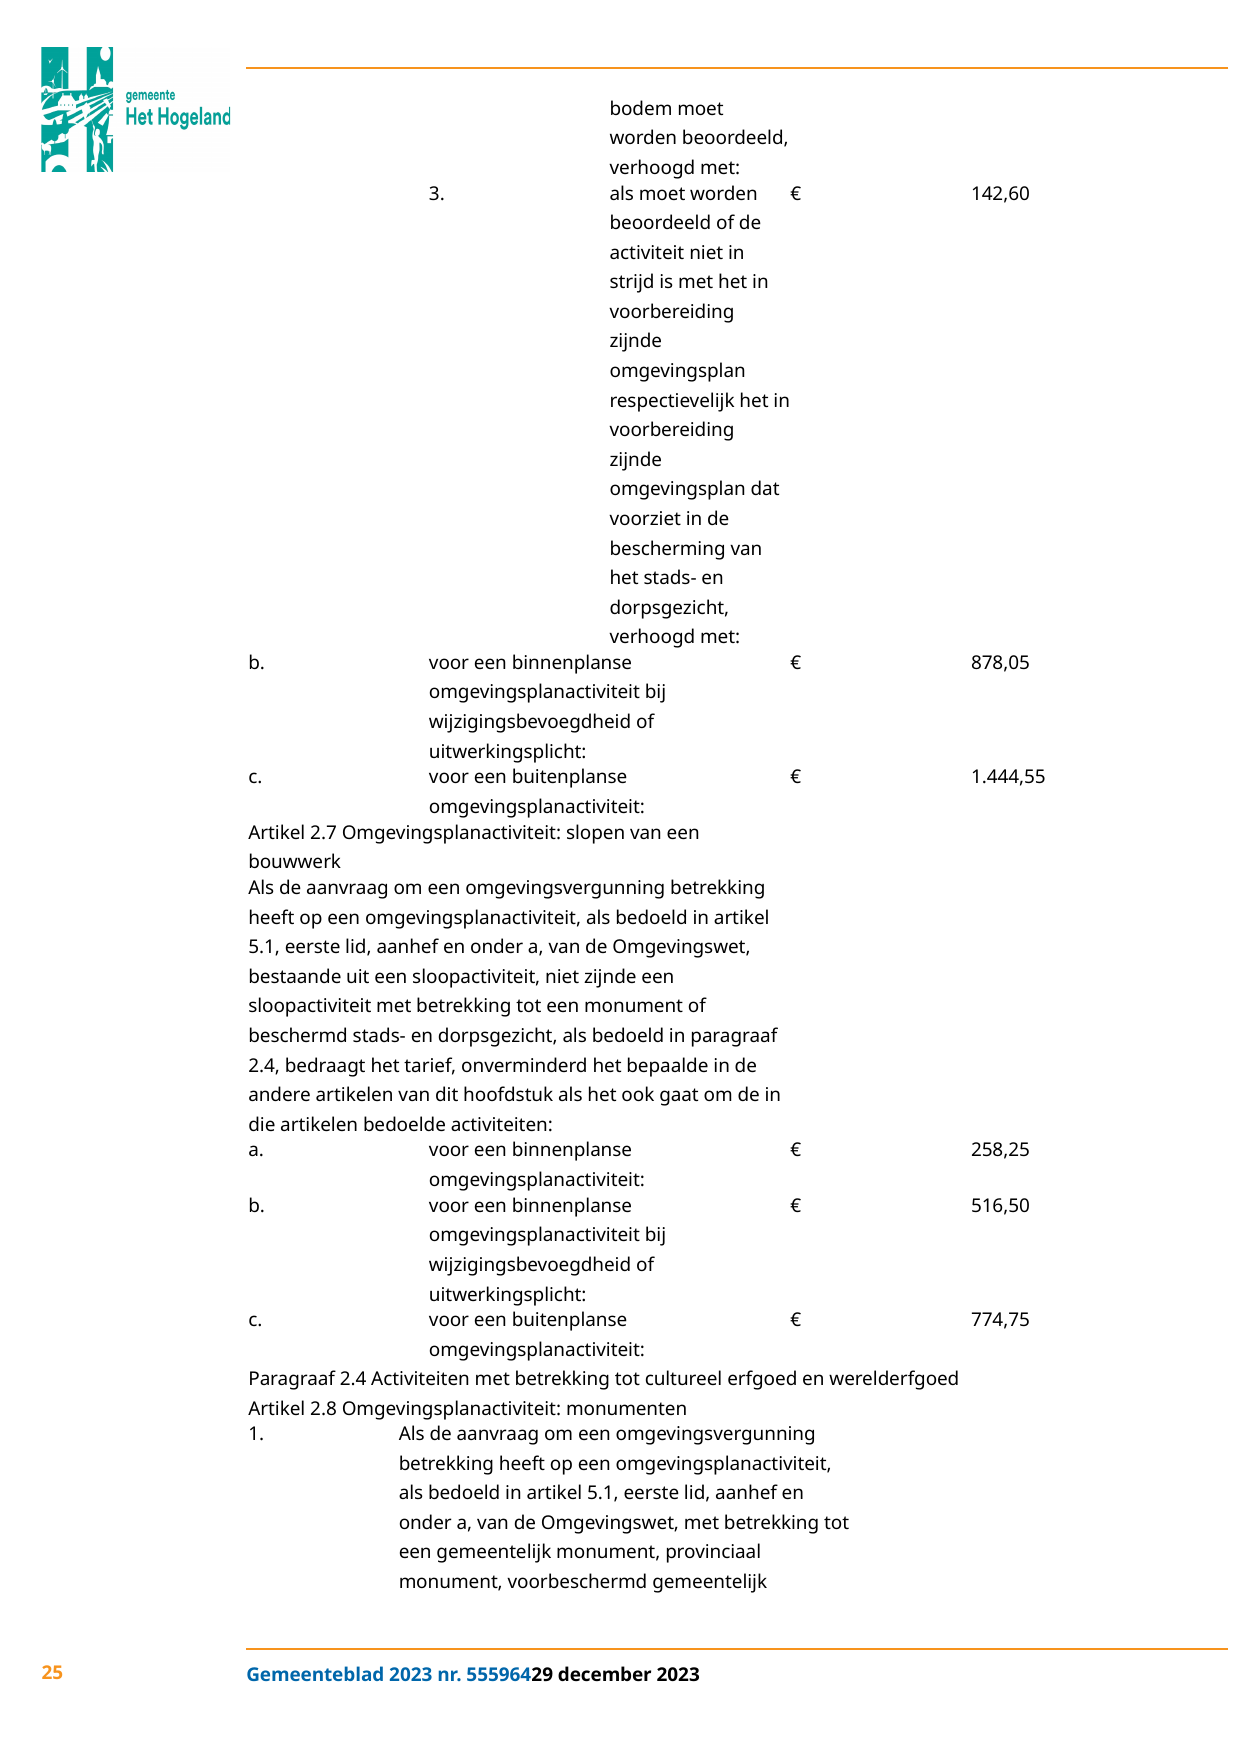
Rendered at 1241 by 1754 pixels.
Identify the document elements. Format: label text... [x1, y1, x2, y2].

table_cell 774,75 [971, 1306, 1152, 1362]
table_cell a. [248, 1137, 429, 1192]
table_cell € [790, 764, 971, 819]
table_cell bodem moet worden beoordeeld, verhoogd met: [609, 95, 790, 180]
table_cell 878,05 [971, 649, 1152, 764]
table_cell 516,50 [971, 1192, 1152, 1306]
table_cell € [790, 180, 971, 649]
table_cell [248, 95, 429, 180]
table_cell als moet worden beoordeeld of de activiteit niet in strijd is met het in voorbereiding zijnde omgevingsplan respectievelijk het in voorbereiding zijnde omgevingsplan dat voorziet in de bescherming van het stads- en dorpsgezicht, verhoogd met: [609, 180, 790, 649]
table_cell voor een binnenplanse omgevingsplanactiviteit bij wijzigingsbevoegdheid of uitwerkingsplicht: [429, 649, 790, 764]
table_cell b. [248, 649, 429, 764]
table_cell [790, 874, 971, 1137]
table_cell [790, 95, 971, 180]
table_cell voor een binnenplanse omgevingsplanactiviteit: [429, 1137, 790, 1192]
table_cell c. [248, 764, 429, 819]
table_cell voor een buitenplanse omgevingsplanactiviteit: [429, 764, 790, 819]
table_header Artikel 2.8 Omgevingsplanactiviteit: monumenten [248, 1395, 850, 1420]
table_cell [971, 819, 1152, 874]
table_cell € [790, 1137, 971, 1192]
table_cell [971, 95, 1152, 180]
table_cell [850, 1420, 1001, 1594]
table_cell € [790, 649, 971, 764]
table_cell [790, 819, 971, 874]
table_cell 142,60 [971, 180, 1152, 649]
table_cell € [790, 1192, 971, 1306]
table_cell [248, 180, 429, 649]
table_header [1001, 1395, 1152, 1420]
table_cell voor een binnenplanse omgevingsplanactiviteit bij wijzigingsbevoegdheid of uitwerkingsplicht: [429, 1192, 790, 1306]
table_cell 1. [248, 1420, 398, 1594]
text Paragraaf 2.4 Activiteiten met betrekking tot cultureel erfgoed en werelderfgoed [248, 1365, 1152, 1391]
table_cell Als de aanvraag om een omgevingsvergunning betrekking heeft op een omgevingsplanactiviteit, als bedoeld in artikel 5.1, eerste lid, aanhef en onder a, van de Omgevingswet, bestaande uit een sloopactiviteit, niet zijnde een sloopactiviteit met betrekking tot een monument of beschermd stads- en dorpsgezicht, als bedoeld in paragraaf 2.4, bedraagt het tarief, onverminderd het bepaalde in de andere artikelen van dit hoofdstuk als het ook gaat om de in die artikelen bedoelde activiteiten: [248, 874, 790, 1137]
table_cell 258,25 [971, 1137, 1152, 1192]
table_cell [1001, 1420, 1152, 1594]
table_cell b. [248, 1192, 429, 1306]
table_cell voor een buitenplanse omgevingsplanactiviteit: [429, 1306, 790, 1362]
table_cell 1.444,55 [971, 764, 1152, 819]
table_cell Artikel 2.7 Omgevingsplanactiviteit: slopen van een bouwwerk [248, 819, 790, 874]
table_cell [971, 874, 1152, 1137]
table_cell Als de aanvraag om een omgevingsvergunning betrekking heeft op een omgevingsplanactiviteit, als bedoeld in artikel 5.1, eerste lid, aanhef en onder a, van de Omgevingswet, met betrekking tot een gemeentelijk monument, provinciaal monument, voorbeschermd gemeentelijk [399, 1420, 850, 1594]
table_cell [429, 95, 609, 180]
table_cell c. [248, 1306, 429, 1362]
table_cell € [790, 1306, 971, 1362]
table_header [850, 1395, 1001, 1420]
picture [41, 47, 231, 172]
table_cell 3. [429, 180, 609, 649]
